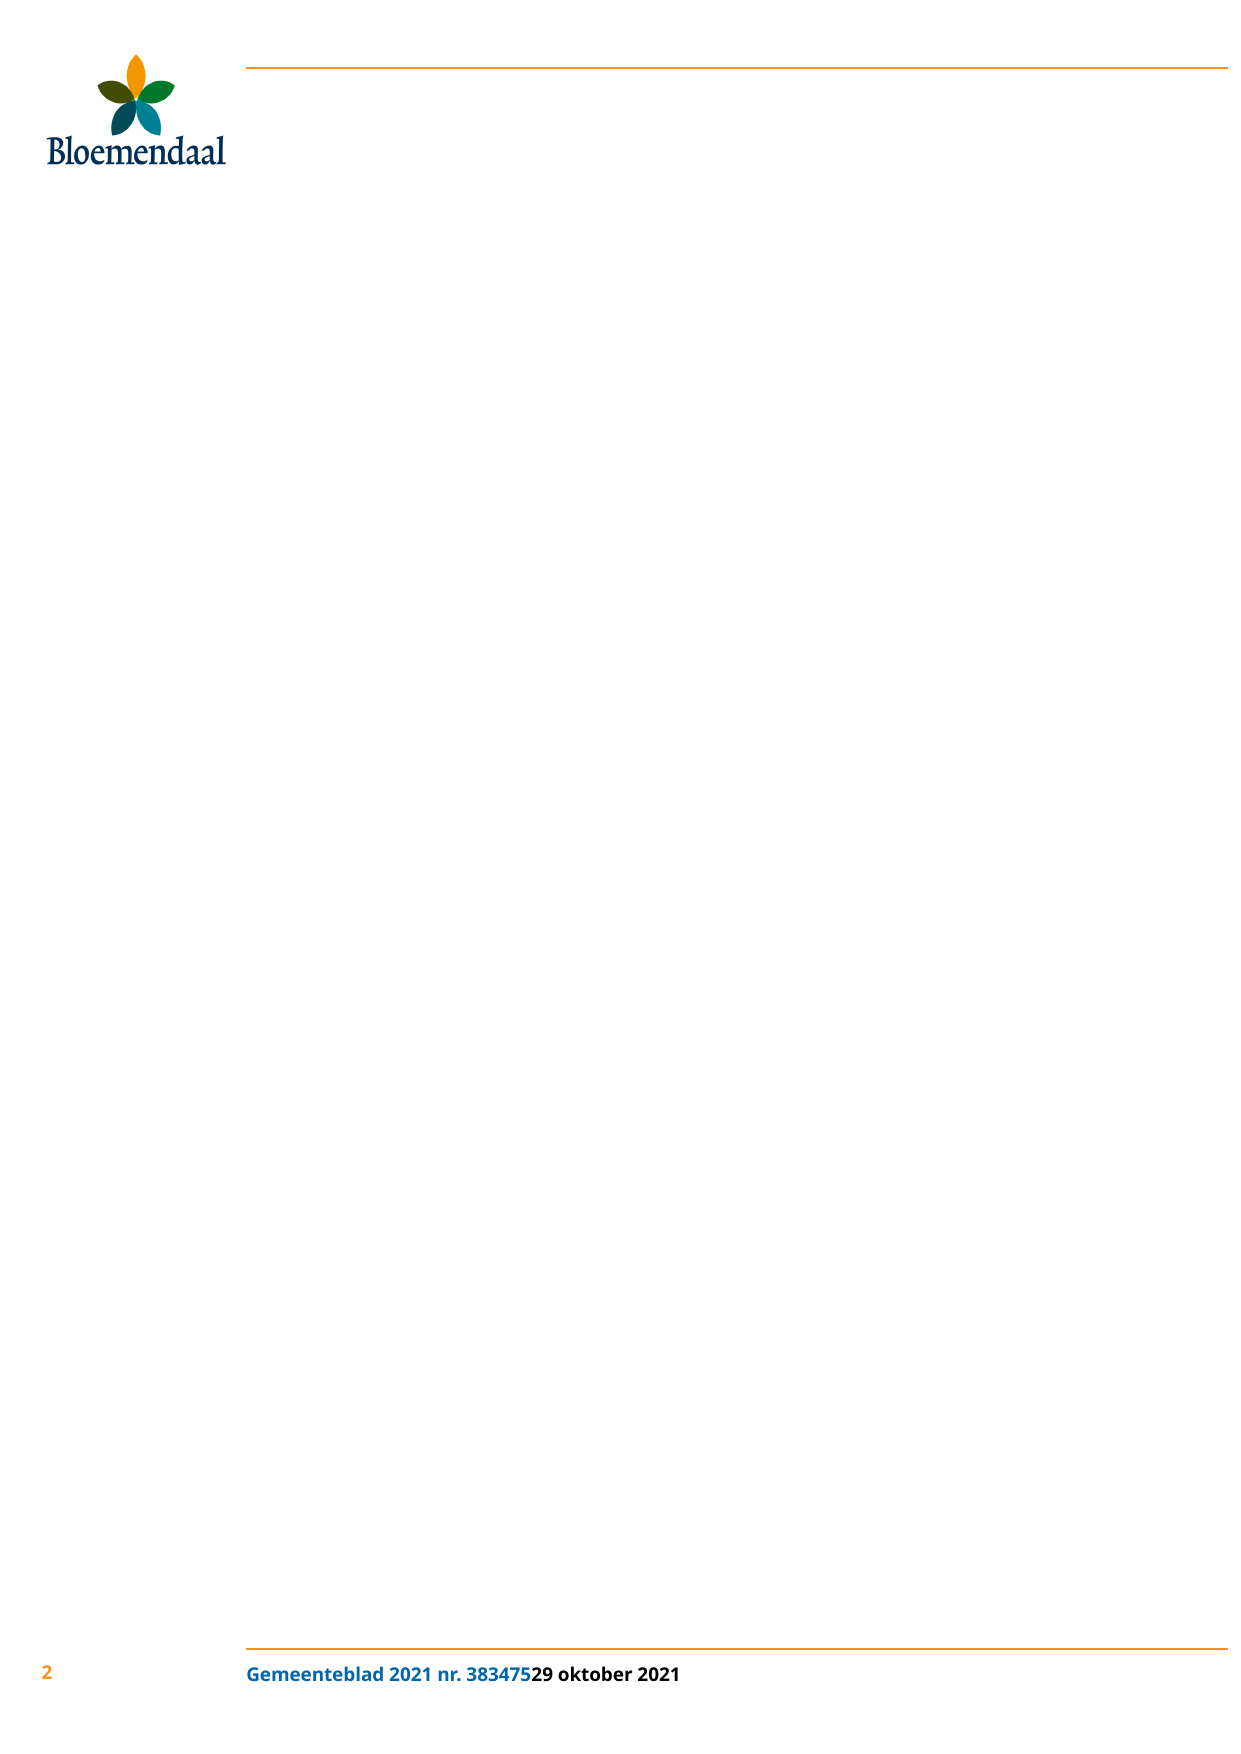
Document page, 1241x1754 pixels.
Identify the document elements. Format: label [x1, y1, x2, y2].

picture [41, 47, 231, 172]
